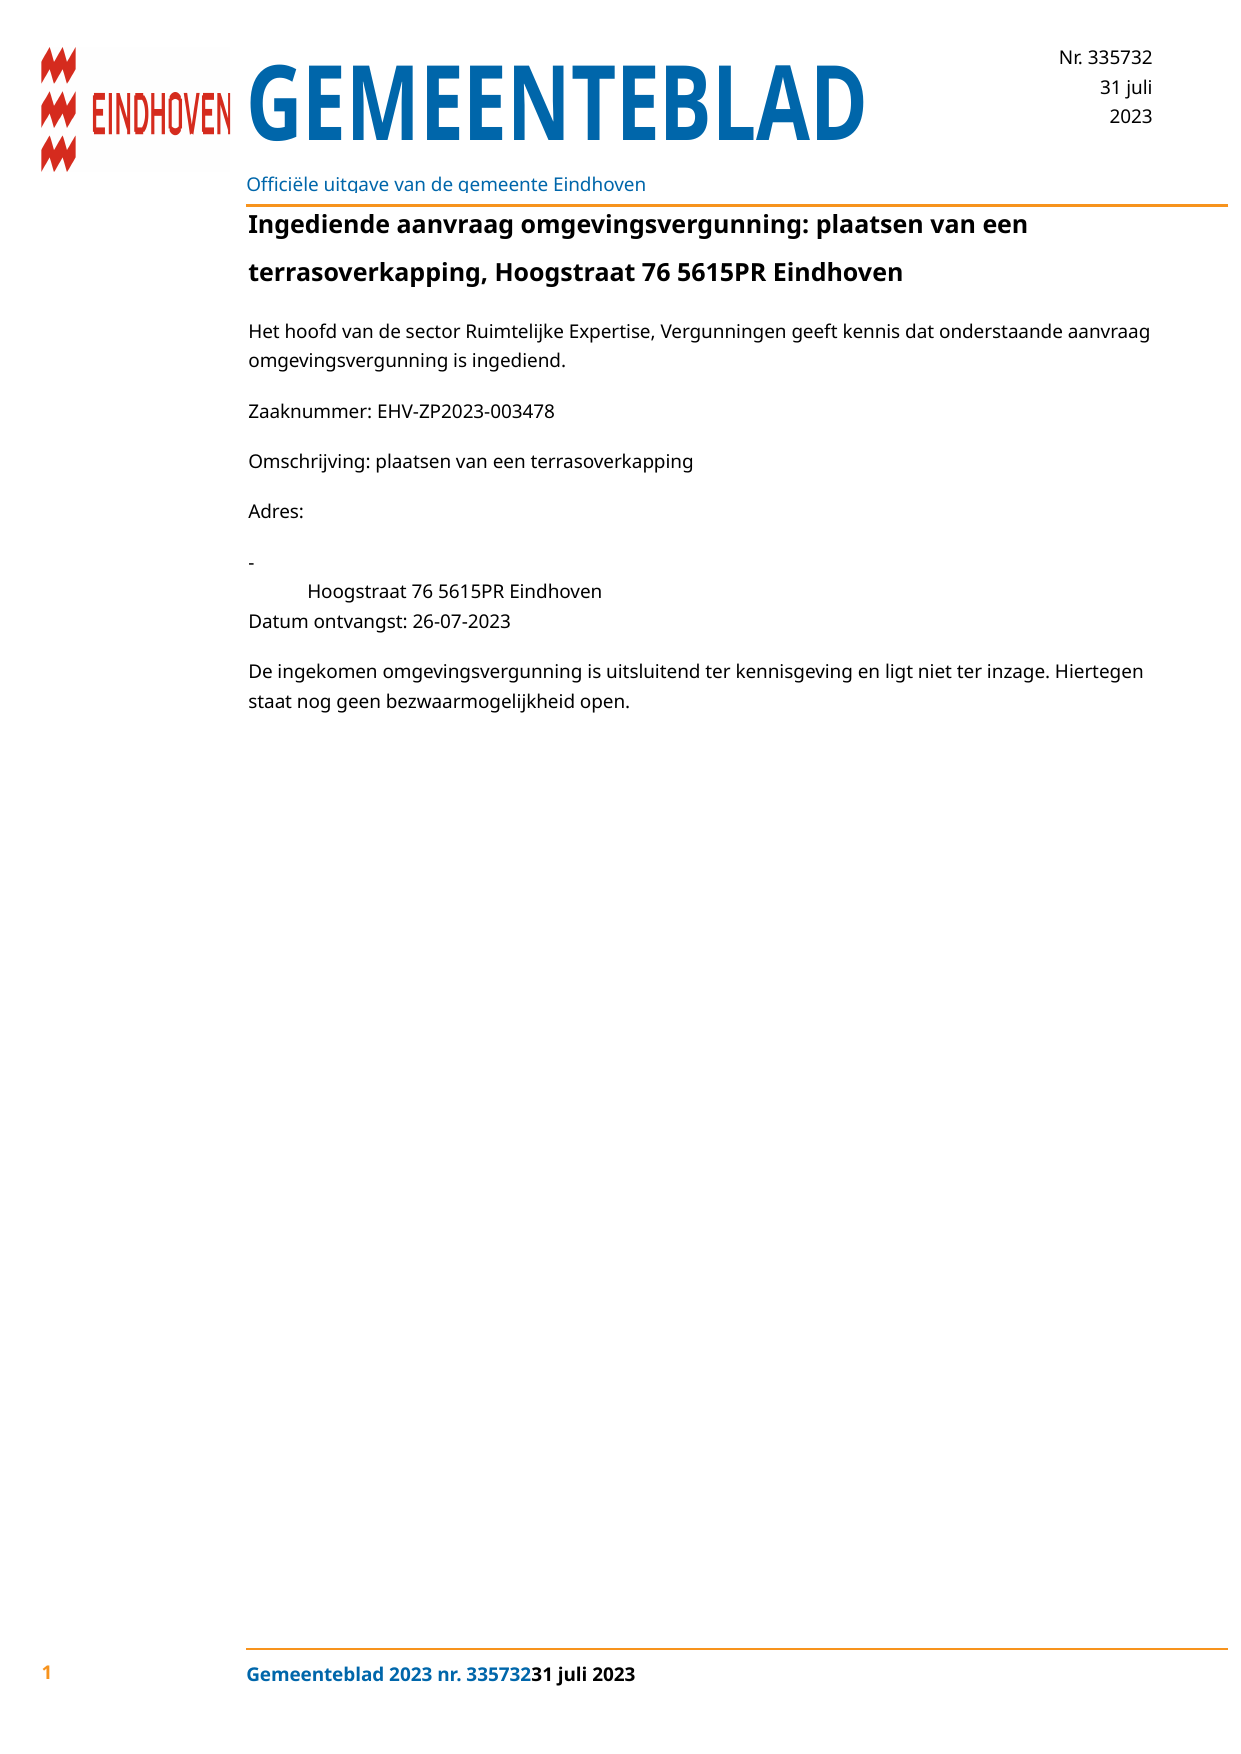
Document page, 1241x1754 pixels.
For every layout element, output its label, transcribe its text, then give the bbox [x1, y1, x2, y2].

text Ingediende aanvraag omgevingsvergunning: plaatsen van een terrasoverkapping, Hoogstraat 76 5615PR Eindhoven [248, 207, 1152, 288]
list Hoogstraat 76 5615PR Eindhoven [248, 579, 1152, 604]
text Zaaknummer: EHV-ZP2023-003478 [248, 398, 1152, 424]
text Adres: [248, 499, 1152, 524]
text Datum ontvangst: 26-07-2023 [248, 608, 1152, 634]
text Het hoofd van de sector Ruimtelijke Expertise, Vergunningen geeft kennis dat onderstaande aanvraag omgevingsvergunning is ingediend. [248, 318, 1152, 373]
text De ingekomen omgevingsvergunning is uitsluitend ter kennisgeving en ligt niet ter inzage. Hiertegen staat nog geen bezwaarmogelijkheid open. [248, 659, 1152, 714]
text Omschrijving: plaatsen van een terrasoverkapping [248, 448, 1152, 474]
picture [41, 47, 231, 172]
